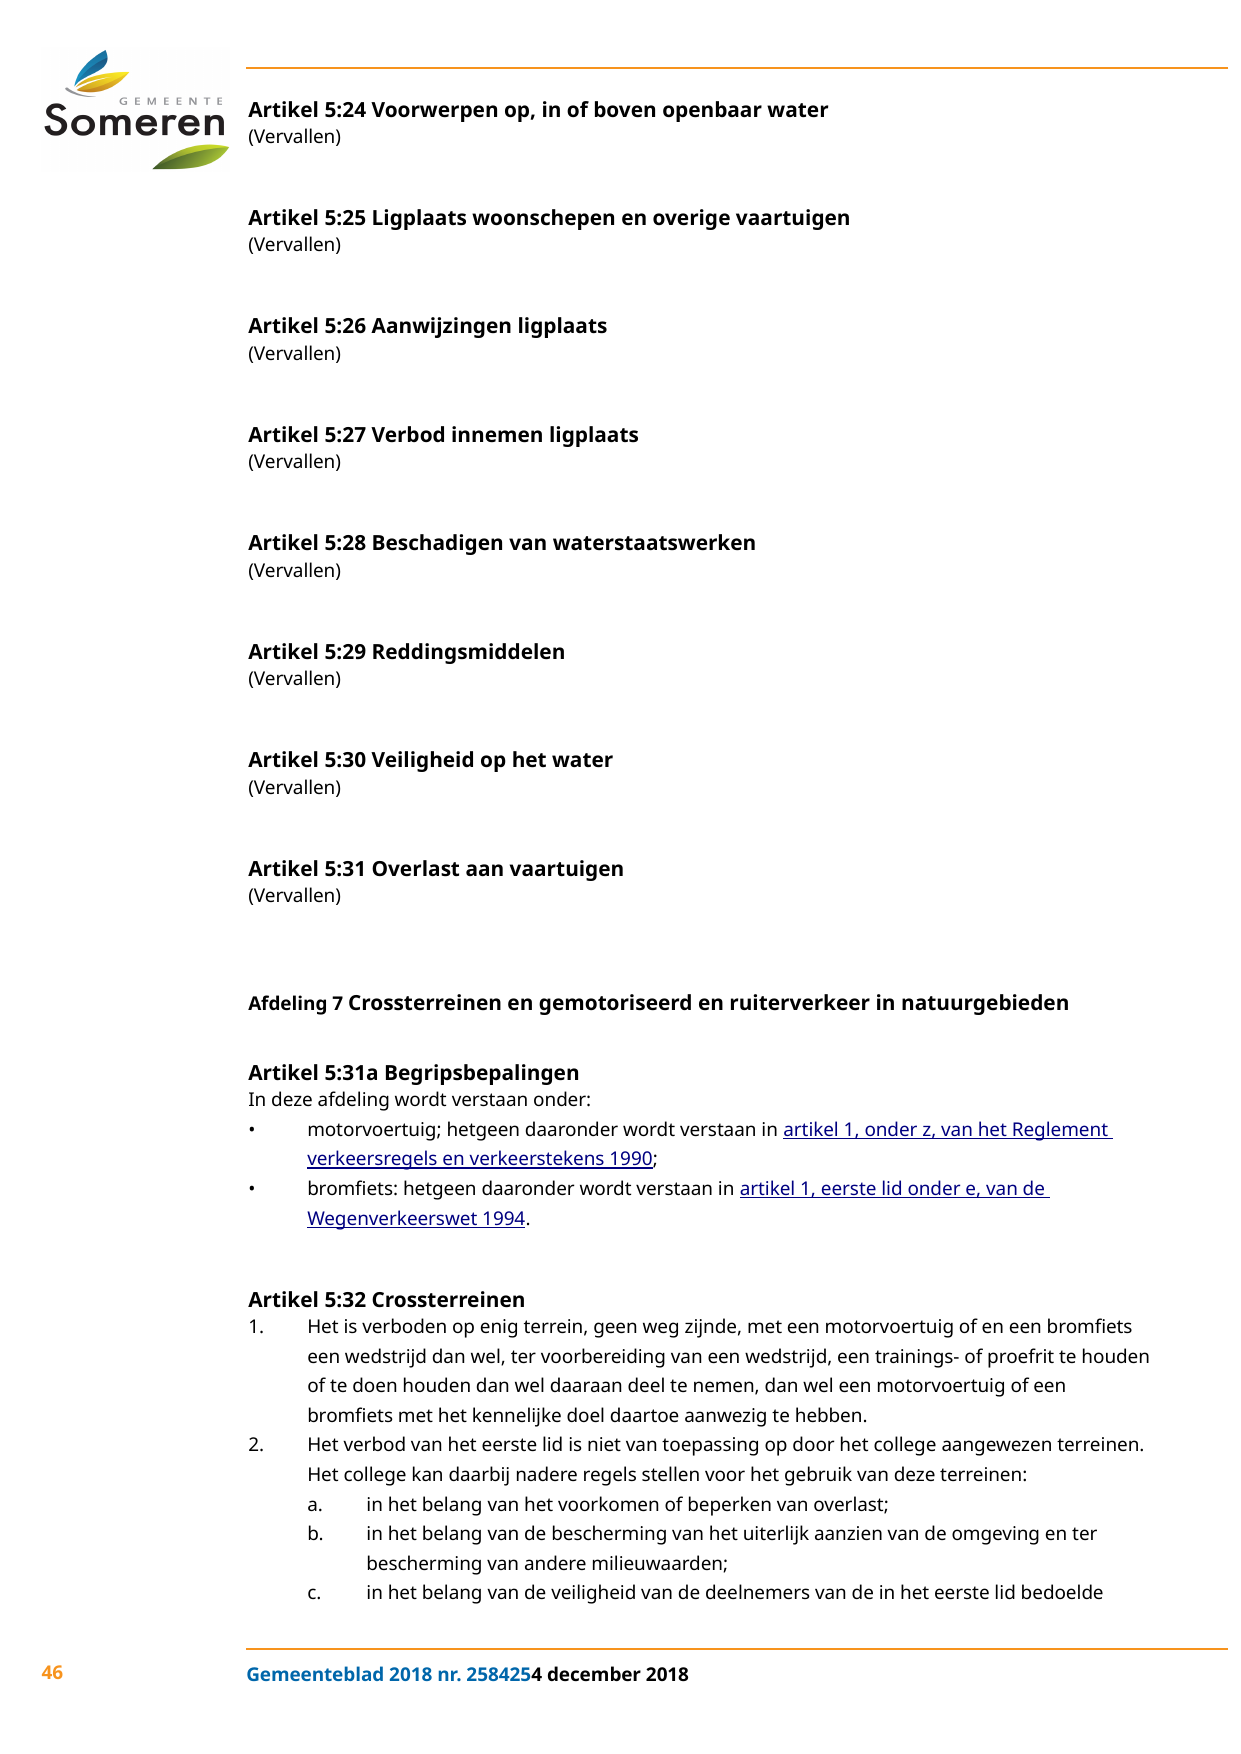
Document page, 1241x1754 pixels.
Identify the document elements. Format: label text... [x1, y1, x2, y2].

text (Vervallen) [248, 557, 1152, 583]
text (Vervallen) [248, 340, 1152, 366]
text Artikel 5:27 Verbod innemen ligplaats [248, 420, 1152, 448]
text Artikel 5:29 Reddingsmiddelen [248, 637, 1152, 665]
text Artikel 5:31a Begripsbepalingen [248, 1058, 1152, 1086]
text (Vervallen) [248, 448, 1152, 474]
text Artikel 5:25 Ligplaats woonschepen en overige vaartuigen [248, 203, 1152, 232]
text (Vervallen) [248, 882, 1152, 908]
text Artikel 5:26 Aanwijzingen ligplaats [248, 312, 1152, 340]
text Artikel 5:28 Beschadigen van waterstaatswerken [248, 528, 1152, 557]
text Artikel 5:24 Voorwerpen op, in of boven openbaar water [248, 95, 1152, 123]
picture [41, 47, 231, 172]
text (Vervallen) [248, 665, 1152, 691]
text Artikel 5:31 Overlast aan vaartuigen [248, 854, 1152, 882]
text (Vervallen) [248, 232, 1152, 257]
text In deze afdeling wordt verstaan onder: [248, 1086, 1152, 1112]
text Afdeling 7 Crossterreinen en gemotoriseerd en ruiterverkeer in natuurgebieden [248, 988, 1152, 1016]
list Het verbod van het eerste lid is niet van toepassing op door het college aangewezen terreinen. Het college kan daarbij nadere regels stellen voor het gebruik van deze terreinen: [248, 1432, 1152, 1487]
text Artikel 5:30 Veiligheid op het water [248, 745, 1152, 774]
text (Vervallen) [248, 123, 1152, 149]
list motorvoertuig; hetgeen daaronder wordt verstaan in artikel 1, onder z, van het Reglement verkeersregels en verkeerstekens 1990; [248, 1116, 1152, 1171]
list in het belang van de veiligheid van de deelnemers van de in het eerste lid bedoelde [307, 1579, 1152, 1605]
text (Vervallen) [248, 774, 1152, 799]
text Artikel 5:32 Crossterreinen [248, 1285, 1152, 1313]
list bromfiets: hetgeen daaronder wordt verstaan in artikel 1, eerste lid onder e, van de Wegenverkeerswet 1994. [248, 1175, 1152, 1231]
list in het belang van het voorkomen of beperken van overlast; [307, 1491, 1152, 1516]
list Het is verboden op enig terrein, geen weg zijnde, met een motorvoertuig of en een bromfiets een wedstrijd dan wel, ter voorbereiding van een wedstrijd, een trainings- of proefrit te houden of te doen houden dan wel daaraan deel te nemen, dan wel een motorvoertuig of een bromfiets met het kennelijke doel daartoe aanwezig te hebben. [248, 1313, 1152, 1428]
list in het belang van de bescherming van het uiterlijk aanzien van de omgeving en ter bescherming van andere milieuwaarden; [307, 1520, 1152, 1576]
